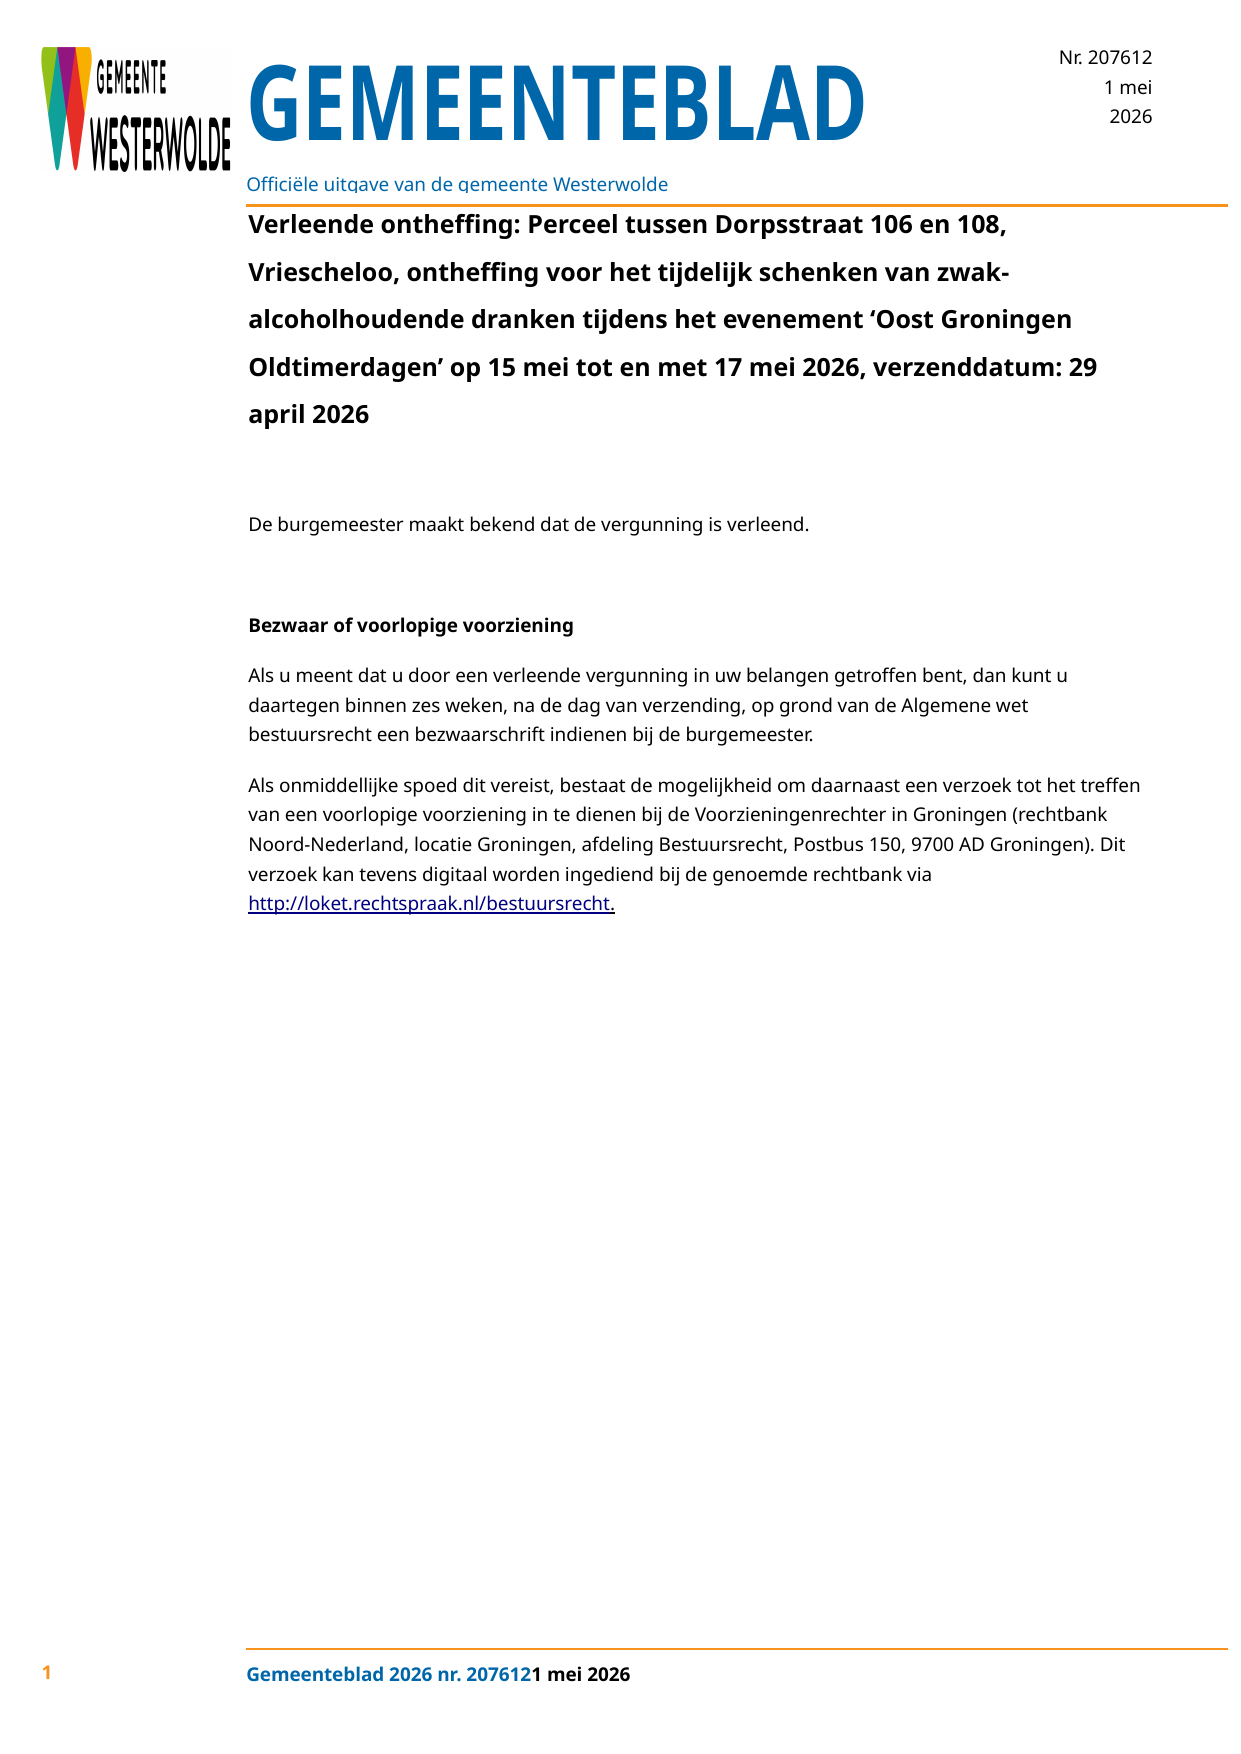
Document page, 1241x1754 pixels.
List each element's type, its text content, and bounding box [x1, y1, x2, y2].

text De burgemeester maakt bekend dat de vergunning is verleend. [248, 511, 1152, 537]
text Verleende ontheffing: Perceel tussen Dorpsstraat 106 en 108, Vriescheloo, ontheffing voor het tijdelijk schenken van zwak-alcoholhoudende dranken tijdens het evenement ‘Oost Groningen Oldtimerdagen’ op 15 mei tot en met 17 mei 2026, verzenddatum: 29 april 2026 [248, 207, 1152, 431]
text Als onmiddellijke spoed dit vereist, bestaat de mogelijkheid om daarnaast een verzoek tot het treffen van een voorlopige voorziening in te dienen bij de Voorzieningenrechter in Groningen (rechtbank Noord-Nederland, locatie Groningen, afdeling Bestuursrecht, Postbus 150, 9700 AD Groningen). Dit verzoek kan tevens digitaal worden ingediend bij de genoemde rechtbank via http://loket.rechtspraak.nl/bestuursrecht. [248, 772, 1152, 916]
text Als u meent dat u door een verleende vergunning in uw belangen getroffen bent, dan kunt u daartegen binnen zes weken, na de dag van verzending, op grond van de Algemene wet bestuursrecht een bezwaarschrift indienen bij de burgemeester. [248, 662, 1152, 747]
picture [41, 47, 231, 172]
text Bezwaar of voorlopige voorziening [248, 612, 1152, 638]
